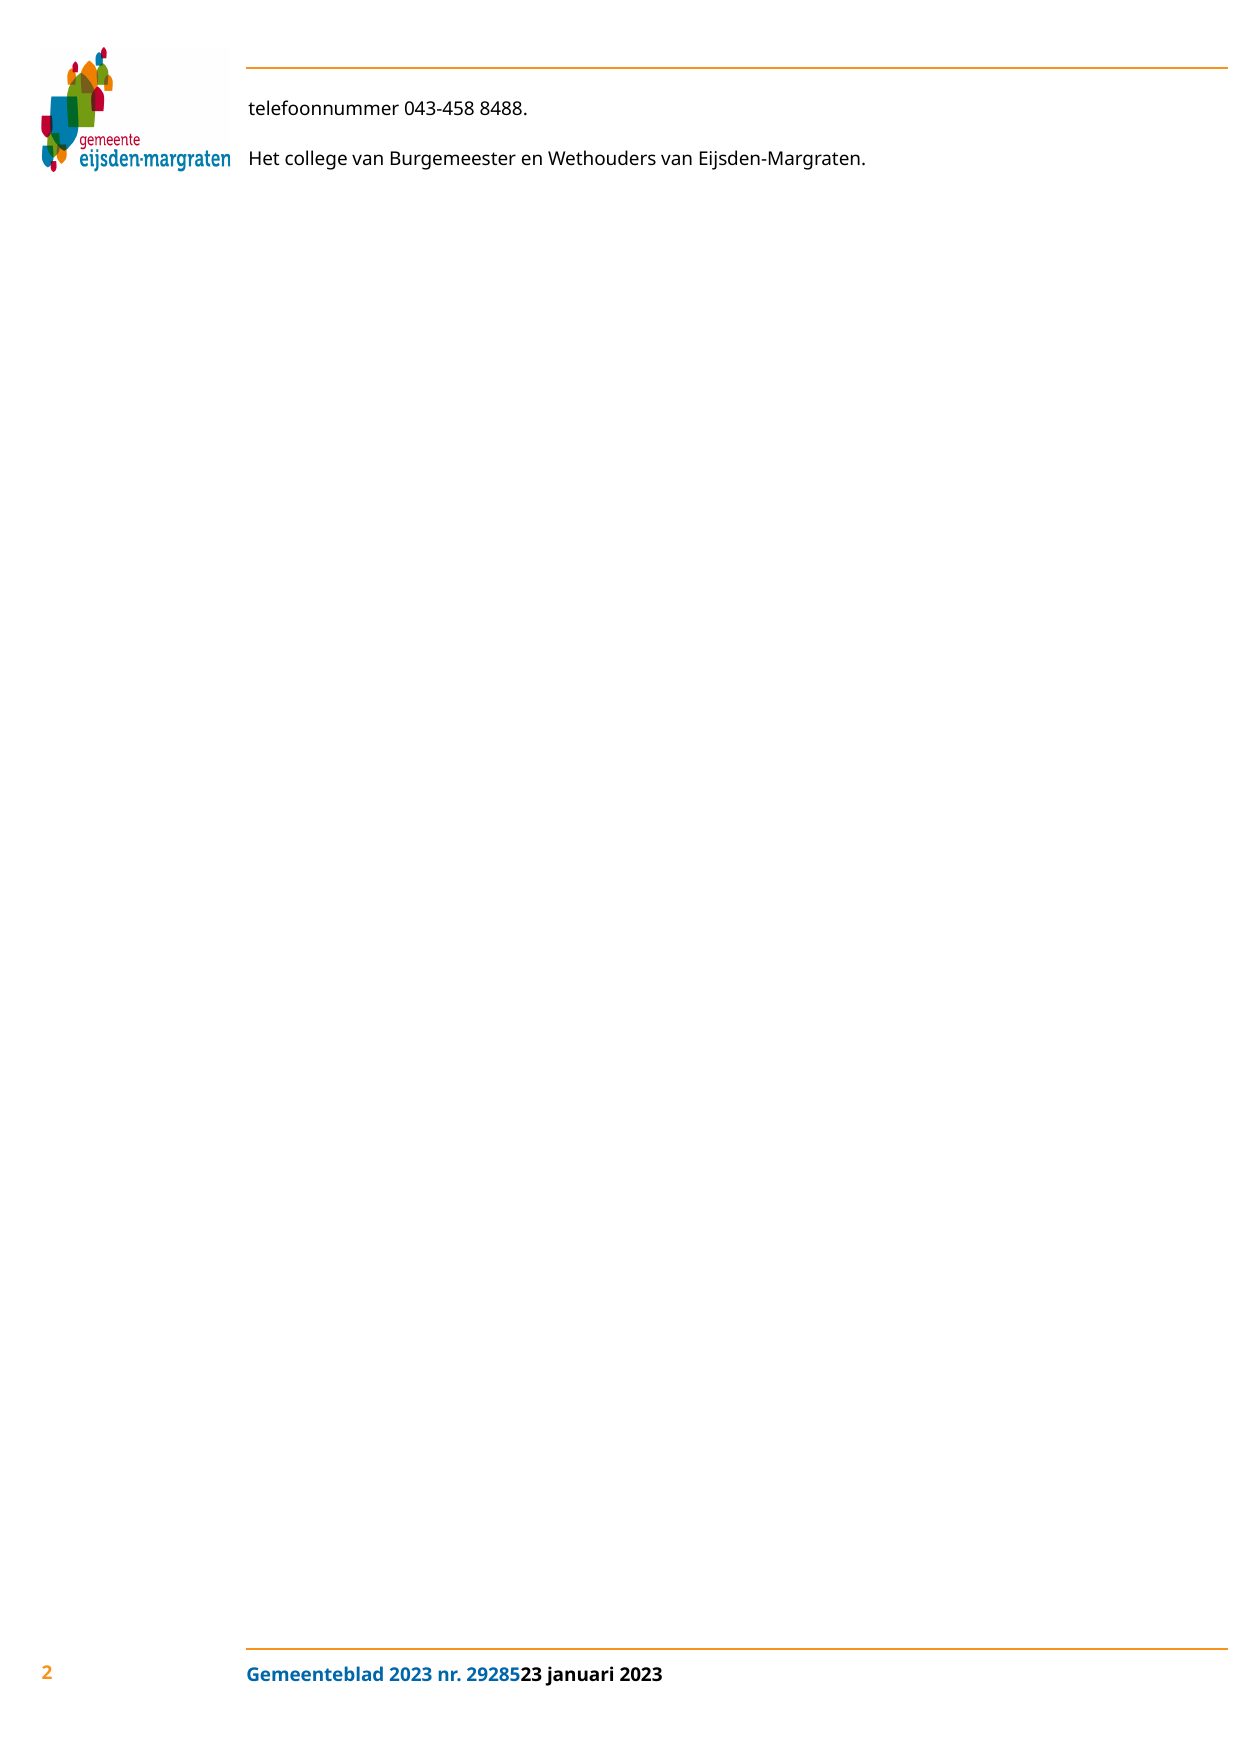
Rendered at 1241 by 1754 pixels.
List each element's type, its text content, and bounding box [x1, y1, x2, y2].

picture [41, 47, 231, 172]
text Het college van Burgemeester en Wethouders van Eijsden-Margraten. [248, 145, 1152, 171]
text telefoonnummer 043-458 8488. [248, 95, 1152, 121]
